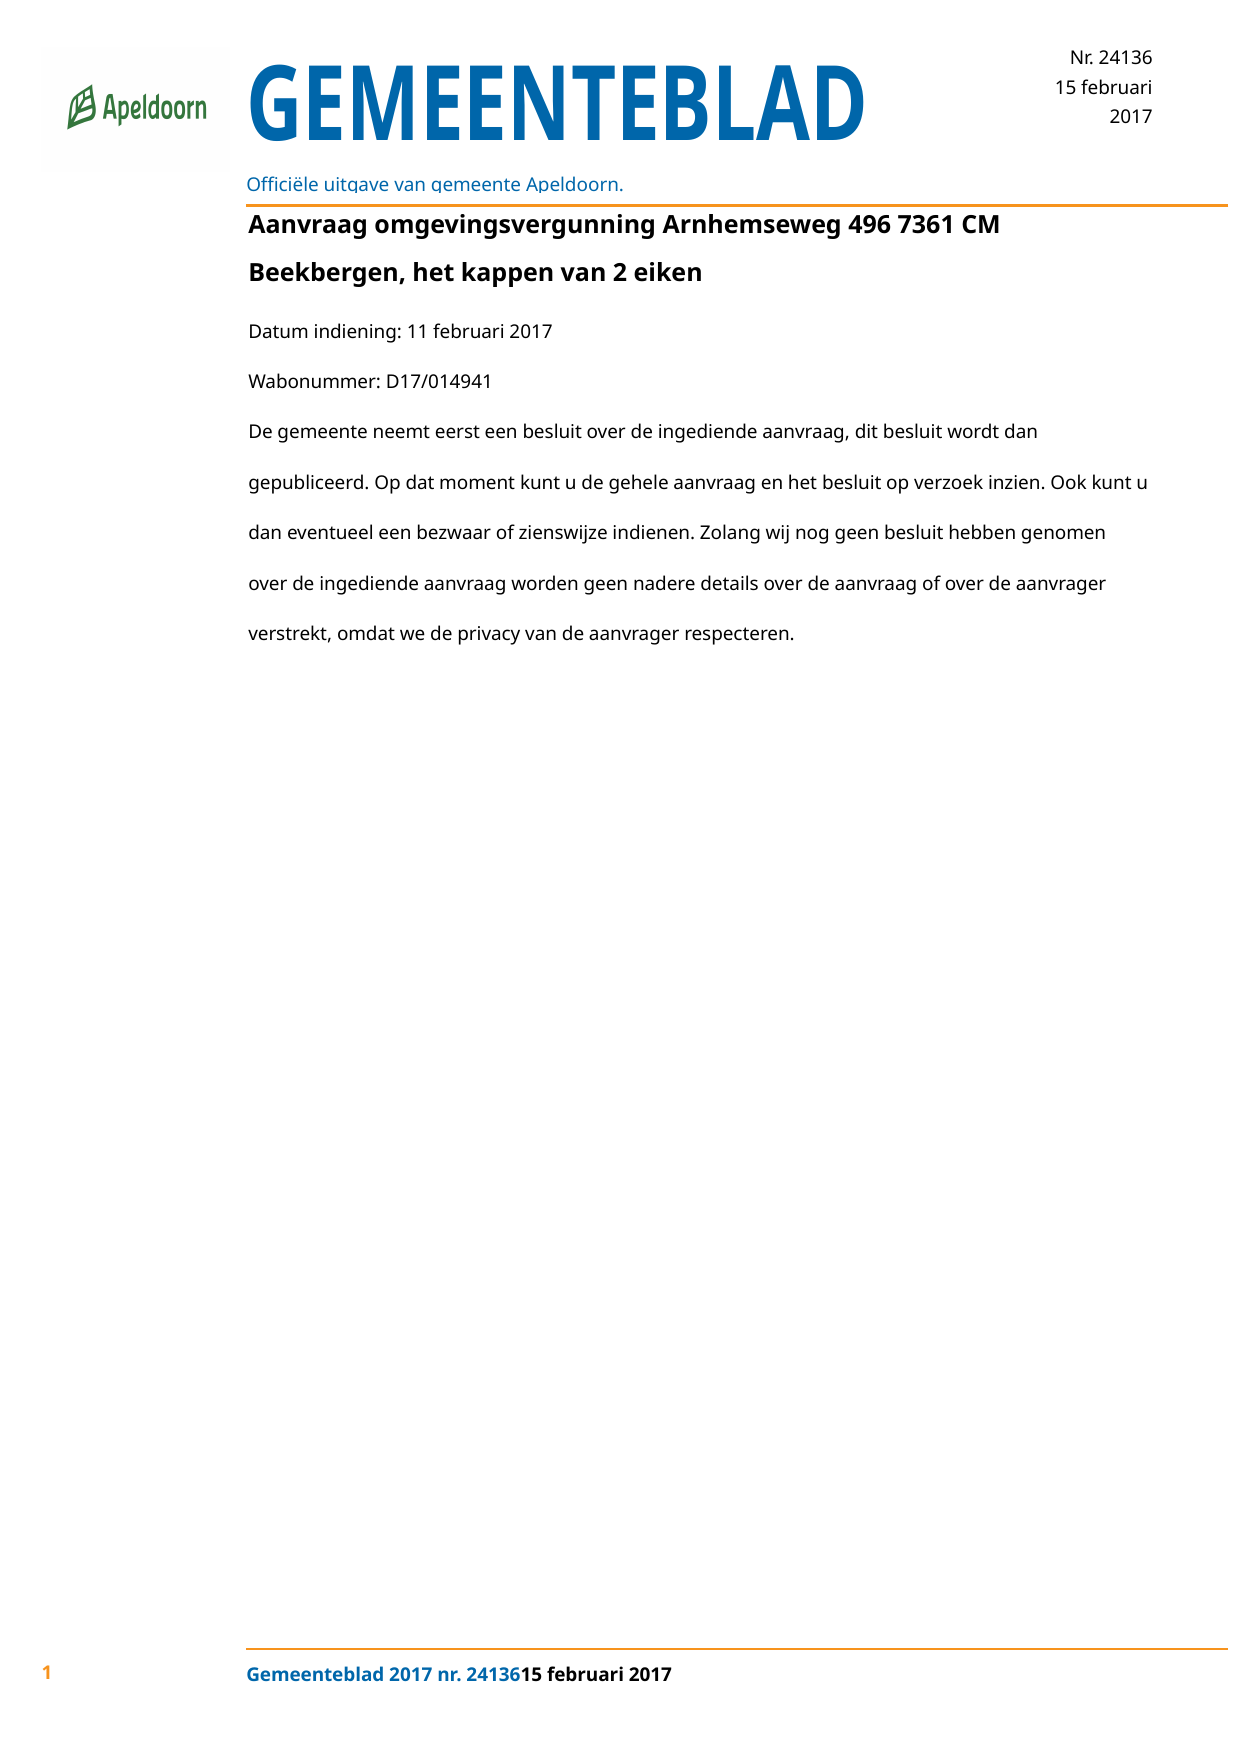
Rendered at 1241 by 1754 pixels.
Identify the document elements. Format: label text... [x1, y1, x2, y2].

text Aanvraag omgevingsvergunning Arnhemseweg 496 7361 CM Beekbergen, het kappen van 2 eiken [248, 207, 1152, 288]
text De gemeente neemt eerst een besluit over de ingediende aanvraag, dit besluit wordt dan [248, 419, 1152, 444]
text Wabonummer: D17/014941 [248, 368, 1152, 394]
text verstrekt, omdat we de privacy van de aanvrager respecteren. [248, 620, 1152, 646]
text dan eventueel een bezwaar of zienswijze indienen. Zolang wij nog geen besluit hebben genomen [248, 519, 1152, 545]
text gepubliceerd. Op dat moment kunt u de gehele aanvraag en het besluit op verzoek inzien. Ook kunt u [248, 469, 1152, 495]
text over de ingediende aanvraag worden geen nadere details over de aanvraag of over de aanvrager [248, 570, 1152, 596]
text Datum indiening: 11 februari 2017 [248, 318, 1152, 344]
picture [41, 47, 231, 172]
